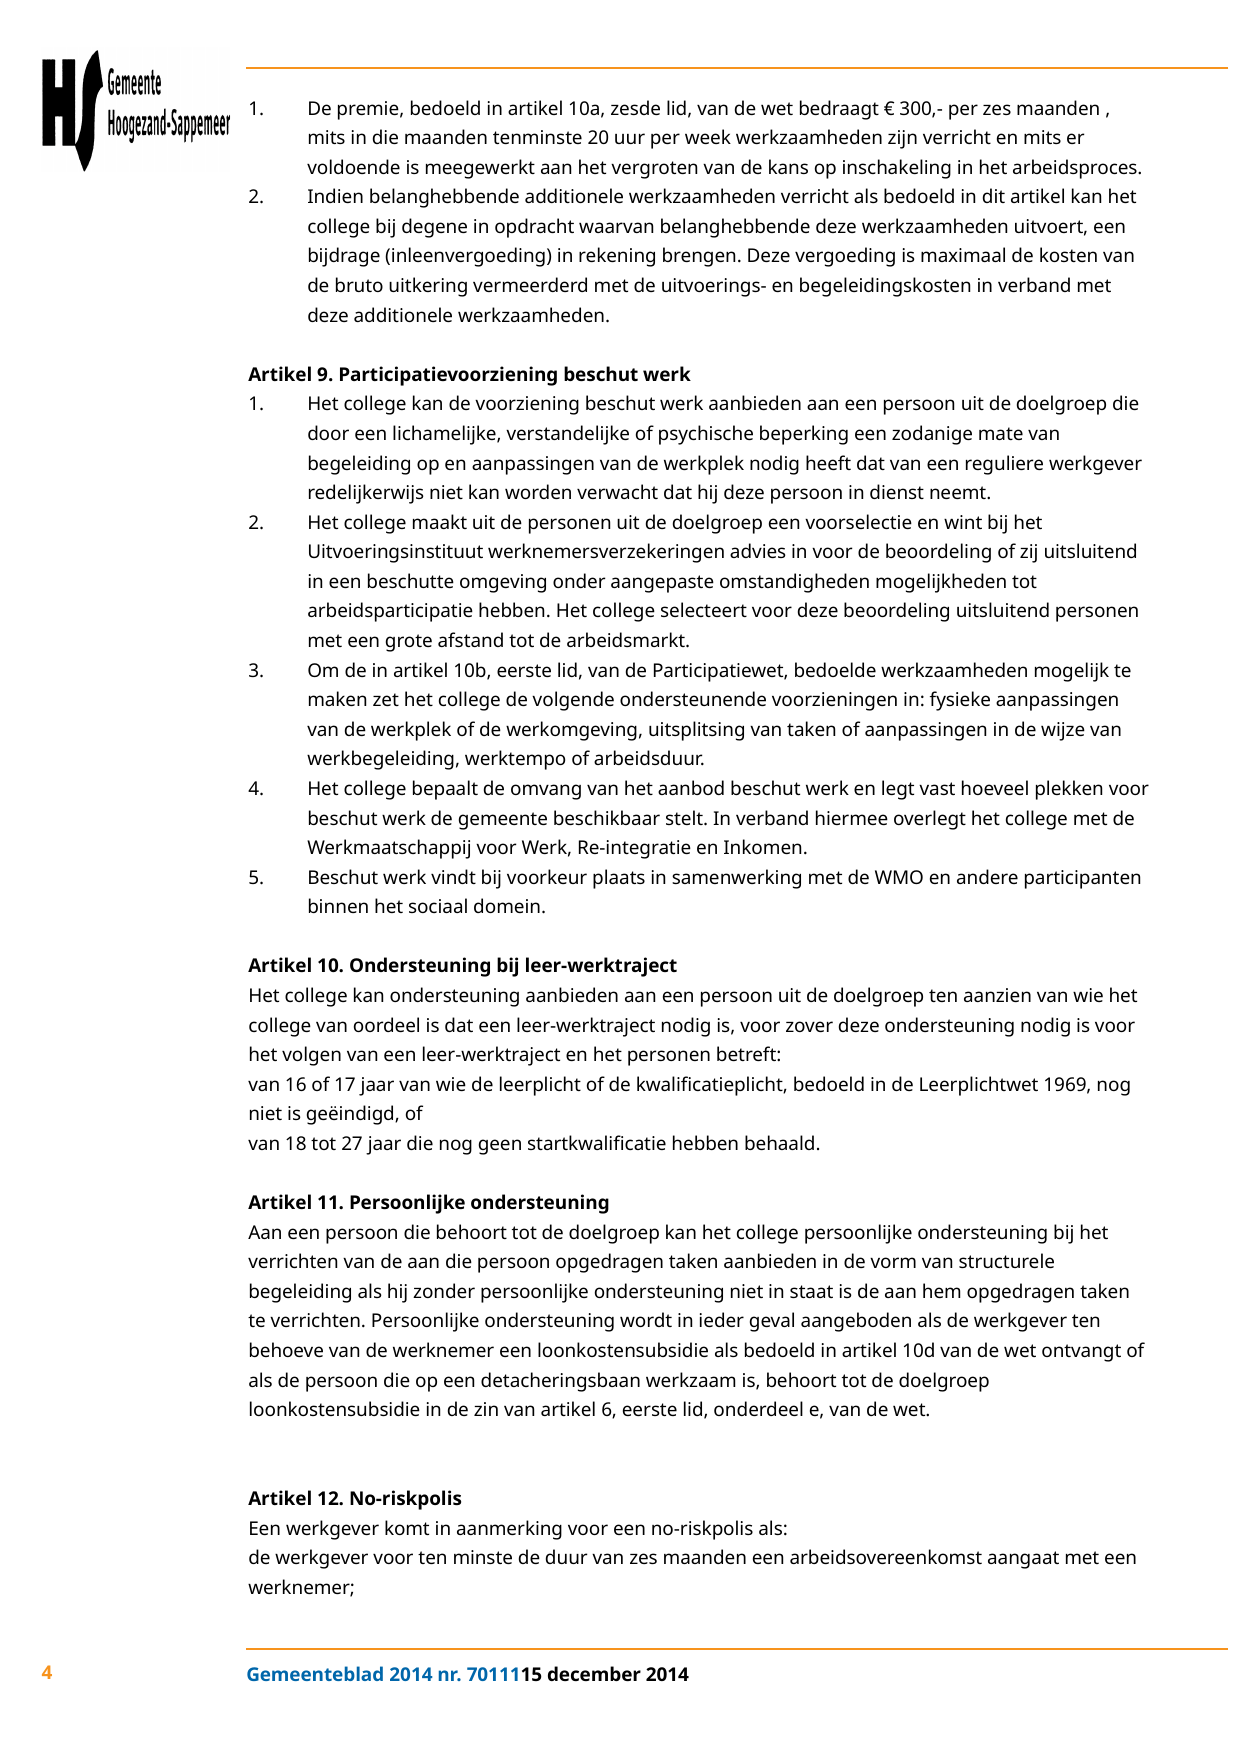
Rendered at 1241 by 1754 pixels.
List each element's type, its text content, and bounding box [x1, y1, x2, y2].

list Beschut werk vindt bij voorkeur plaats in samenwerking met de WMO en andere participanten binnen het sociaal domein. [248, 864, 1152, 919]
text Artikel 12. No-riskpolis [248, 1485, 1152, 1511]
text Aan een persoon die behoort tot de doelgroep kan het college persoonlijke ondersteuning bij het verrichten van de aan die persoon opgedragen taken aanbieden in de vorm van structurele begeleiding als hij zonder persoonlijke ondersteuning niet in staat is de aan hem opgedragen taken te verrichten. Persoonlijke ondersteuning wordt in ieder geval aangeboden als de werkgever ten behoeve van de werknemer een loonkostensubsidie als bedoeld in artikel 10d van de wet ontvangt of als de persoon die op een detacheringsbaan werkzaam is, behoort tot de doelgroep loonkostensubsidie in de zin van artikel 6, eerste lid, onderdeel e, van de wet. [248, 1219, 1152, 1422]
text Artikel 11. Persoonlijke ondersteuning [248, 1189, 1152, 1215]
text Artikel 10. Ondersteuning bij leer-werktraject [248, 953, 1152, 978]
text Een werkgever komt in aanmerking voor een no-riskpolis als: [248, 1515, 1152, 1541]
text van 18 tot 27 jaar die nog geen startkwalificatie hebben behaald. [248, 1130, 1152, 1156]
list Om de in artikel 10b, eerste lid, van de Participatiewet, bedoelde werkzaamheden mogelijk te maken zet het college de volgende ondersteunende voorzieningen in: fysieke aanpassingen van de werkplek of de werkomgeving, uitsplitsing van taken of aanpassingen in de wijze van werkbegeleiding, werktempo of arbeidsduur. [248, 657, 1152, 771]
text de werkgever voor ten minste de duur van zes maanden een arbeidsovereenkomst aangaat met een werknemer; [248, 1544, 1152, 1600]
list Indien belanghebbende additionele werkzaamheden verricht als bedoeld in dit artikel kan het college bij degene in opdracht waarvan belanghebbende deze werkzaamheden uitvoert, een bijdrage (inleenvergoeding) in rekening brengen. Deze vergoeding is maximaal de kosten van de bruto uitkering vermeerderd met de uitvoerings- en begeleidingskosten in verband met deze additionele werkzaamheden. [248, 183, 1152, 328]
list Het college kan de voorziening beschut werk aanbieden aan een persoon uit de doelgroep die door een lichamelijke, verstandelijke of psychische beperking een zodanige mate van begeleiding op en aanpassingen van de werkplek nodig heeft dat van een reguliere werkgever redelijkerwijs niet kan worden verwacht dat hij deze persoon in dienst neemt. [248, 391, 1152, 505]
text Het college kan ondersteuning aanbieden aan een persoon uit de doelgroep ten aanzien van wie het college van oordeel is dat een leer-werktraject nodig is, voor zover deze ondersteuning nodig is voor het volgen van een leer-werktraject en het personen betreft: [248, 982, 1152, 1067]
picture [41, 47, 231, 172]
text van 16 of 17 jaar van wie de leerplicht of de kwalificatieplicht, bedoeld in de Leerplichtwet 1969, nog niet is geëindigd, of [248, 1071, 1152, 1126]
text Artikel 9. Participatievoorziening beschut werk [248, 361, 1152, 387]
list Het college maakt uit de personen uit de doelgroep een voorselectie en wint bij het Uitvoeringsinstituut werknemersverzekeringen advies in voor de beoordeling of zij uitsluitend in een beschutte omgeving onder aangepaste omstandigheden mogelijkheden tot arbeidsparticipatie hebben. Het college selecteert voor deze beoordeling uitsluitend personen met een grote afstand tot de arbeidsmarkt. [248, 509, 1152, 653]
list Het college bepaalt de omvang van het aanbod beschut werk en legt vast hoeveel plekken voor beschut werk de gemeente beschikbaar stelt. In verband hiermee overlegt het college met de Werkmaatschappij voor Werk, Re-integratie en Inkomen. [248, 775, 1152, 860]
list De premie, bedoeld in artikel 10a, zesde lid, van de wet bedraagt € 300,- per zes maanden , mits in die maanden tenminste 20 uur per week werkzaamheden zijn verricht en mits er voldoende is meegewerkt aan het vergroten van de kans op inschakeling in het arbeidsproces. [248, 95, 1152, 180]
